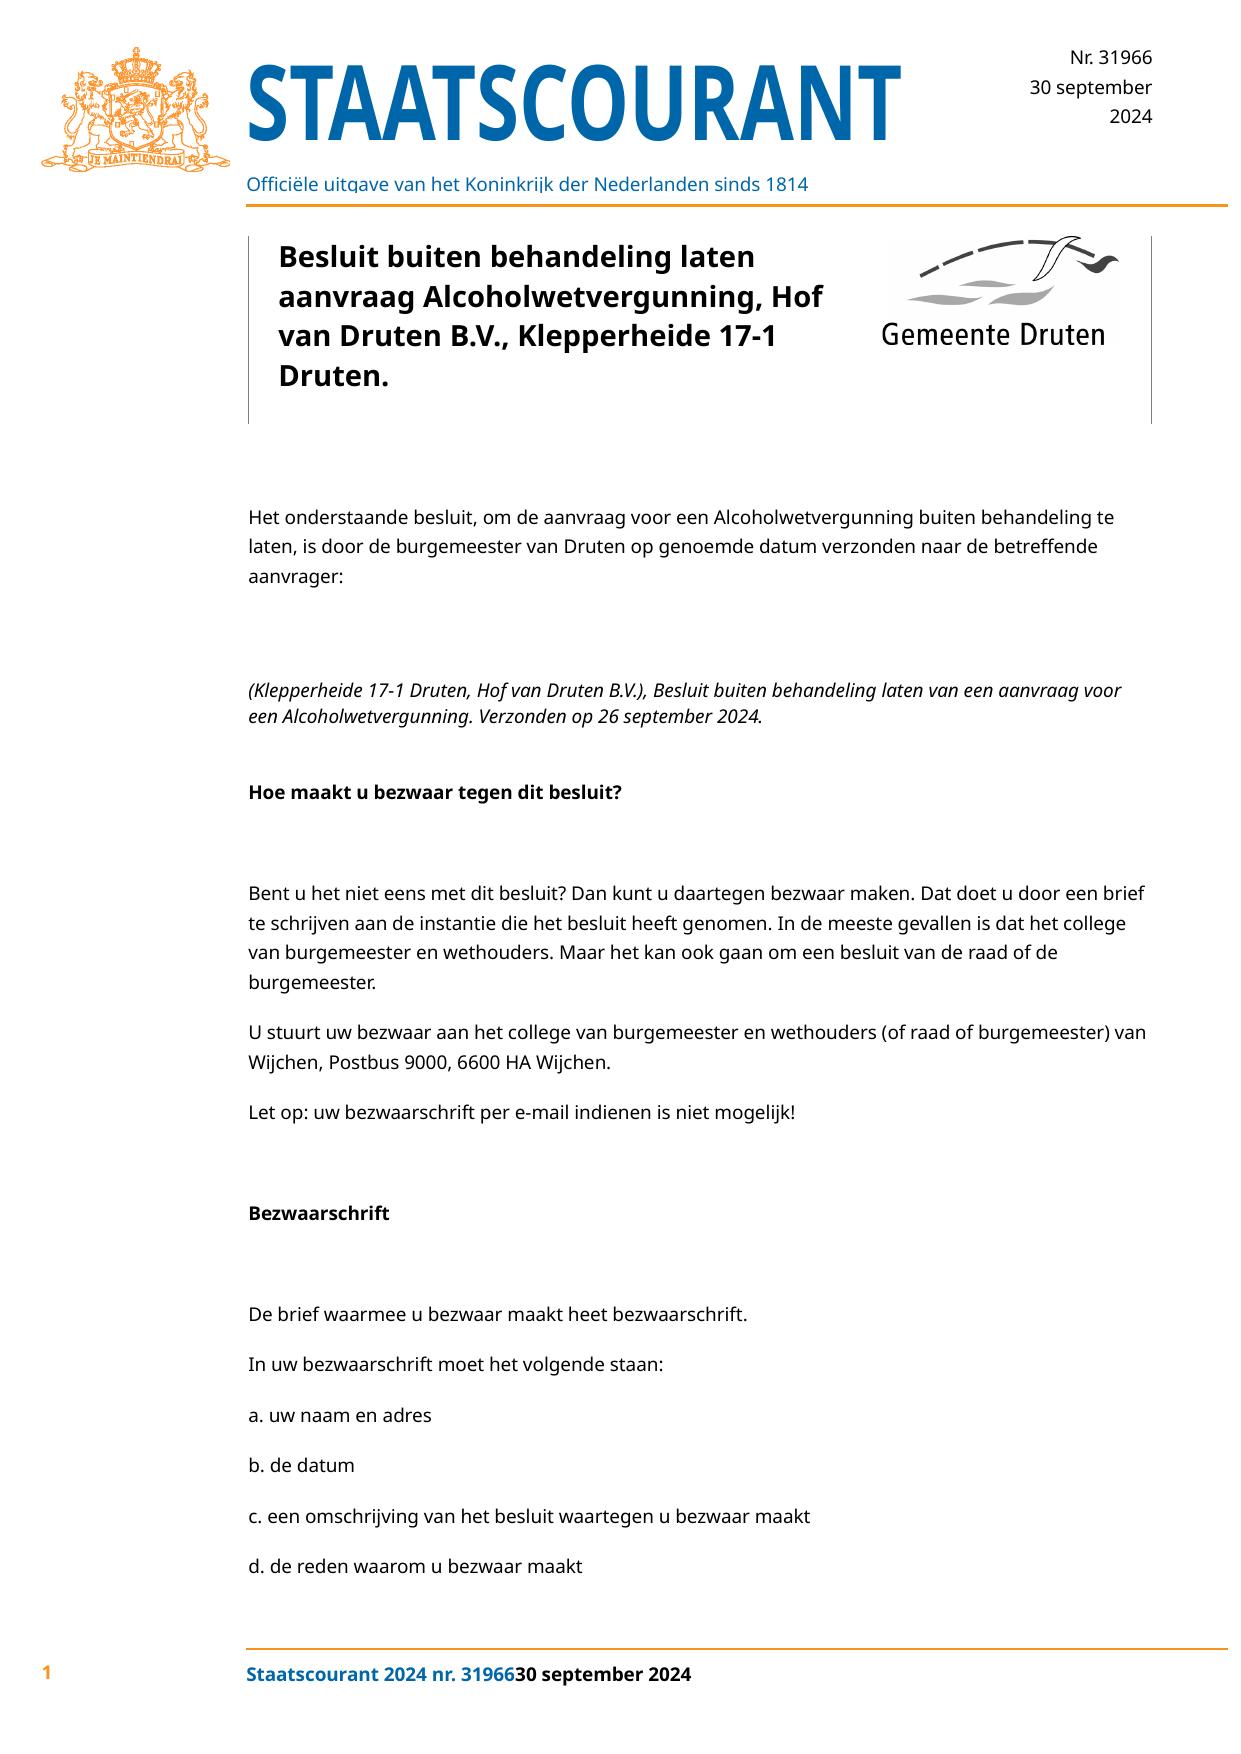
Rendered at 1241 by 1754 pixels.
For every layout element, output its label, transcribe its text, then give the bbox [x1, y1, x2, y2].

text Hoe maakt u bezwaar tegen dit besluit? [248, 779, 1152, 805]
text a. uw naam en adres [248, 1402, 1152, 1428]
text Let op: uw bezwaarschrift per e-mail indienen is niet mogelijk! [248, 1099, 1152, 1125]
table_header Besluit buiten behandeling laten aanvraag Alcoholwetvergunning, Hof van Druten B.V., Klepperheide 17-1 Druten. [249, 236, 850, 424]
picture [41, 47, 231, 172]
text Bent u het niet eens met dit besluit? Dan kunt u daartegen bezwaar maken. Dat doet u door een brief te schrijven aan de instantie die het besluit heeft genomen. In de meeste gevallen is dat het college van burgemeester en wethouders. Maar het kan ook gaan om een besluit van de raad of de burgemeester. [248, 880, 1152, 995]
text b. de datum [248, 1452, 1152, 1478]
text De brief waarmee u bezwaar maakt heet bezwaarschrift. [248, 1301, 1152, 1327]
text (Klepperheide 17-1 Druten, Hof van Druten B.V.), Besluit buiten behandeling laten van een aanvraag voor een Alcoholwetvergunning. Verzonden op 26 september 2024. [248, 678, 1152, 729]
text Bezwaarschrift [248, 1200, 1152, 1226]
text d. de reden waarom u bezwaar maakt [248, 1553, 1152, 1579]
text c. een omschrijving van het besluit waartegen u bezwaar maakt [248, 1503, 1152, 1528]
table_header [850, 236, 1151, 424]
picture [882, 236, 1119, 345]
text Het onderstaande besluit, om de aanvraag voor een Alcoholwetvergunning buiten behandeling te laten, is door de burgemeester van Druten op genoemde datum verzonden naar de betreffende aanvrager: [248, 504, 1152, 589]
text U stuurt uw bezwaar aan het college van burgemeester en wethouders (of raad of burgemeester) van Wijchen, Postbus 9000, 6600 HA Wijchen. [248, 1019, 1152, 1075]
text In uw bezwaarschrift moet het volgende staan: [248, 1352, 1152, 1377]
